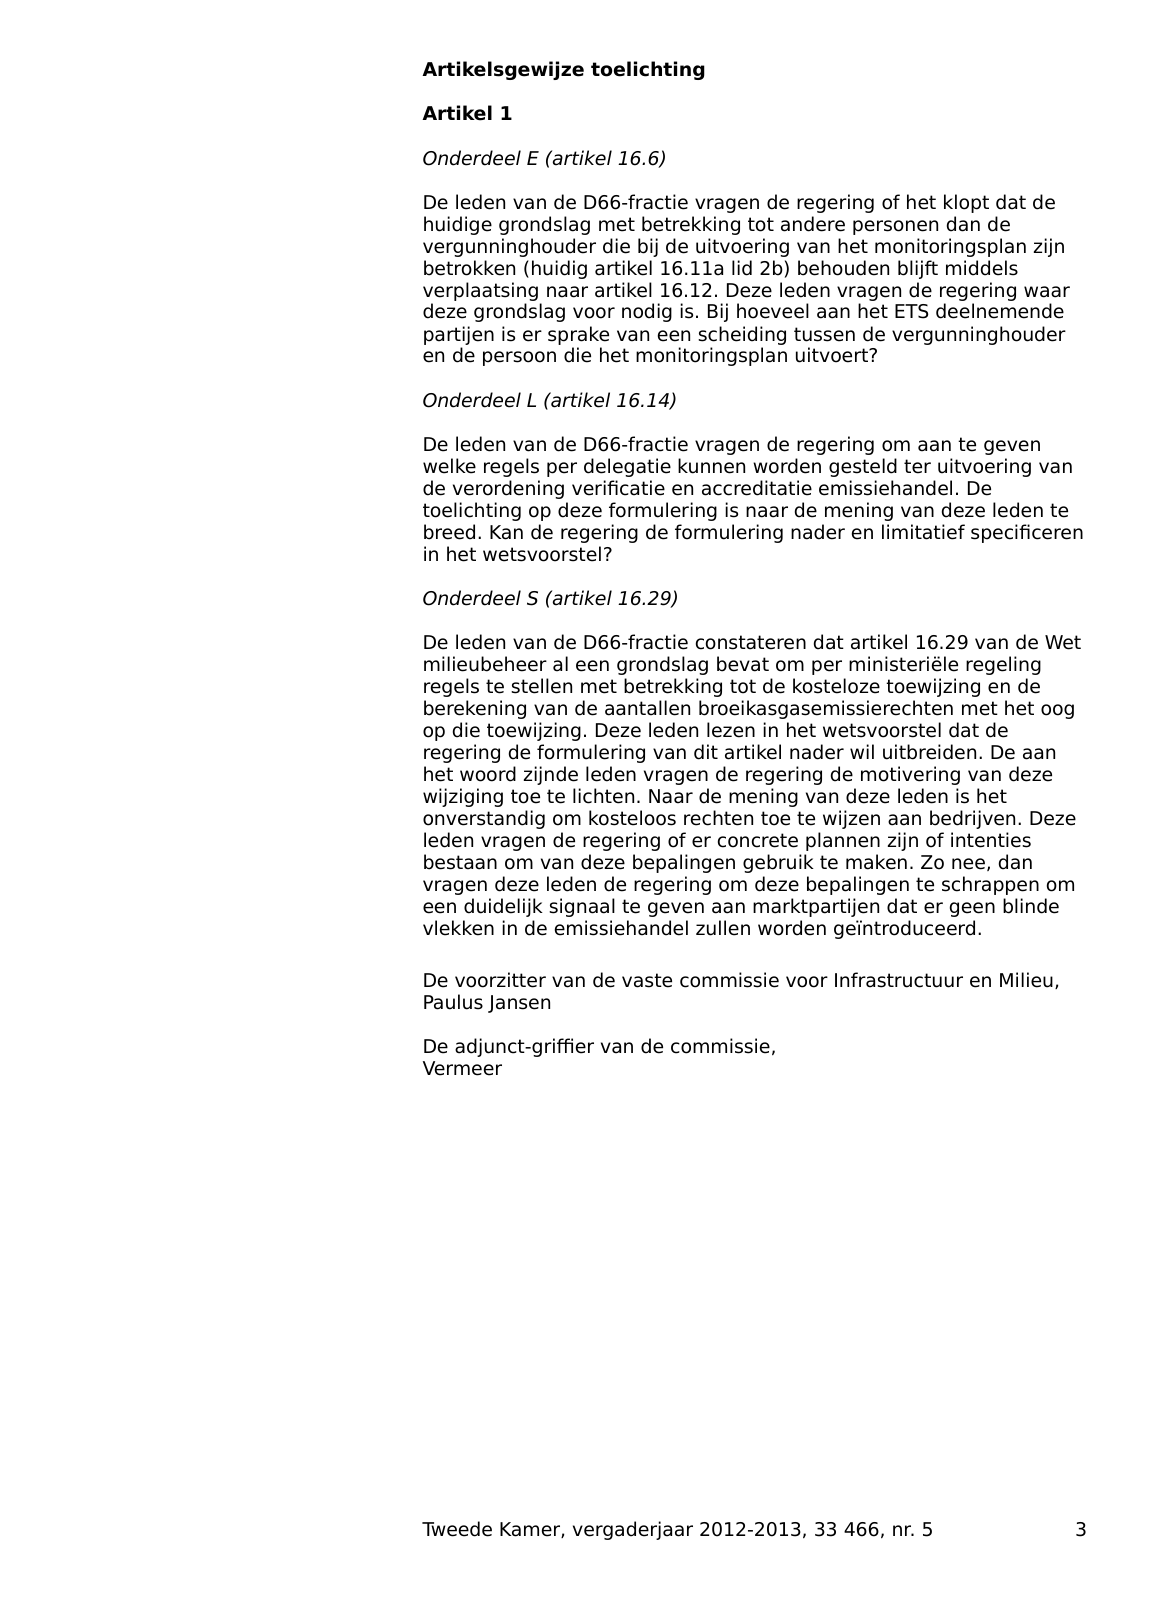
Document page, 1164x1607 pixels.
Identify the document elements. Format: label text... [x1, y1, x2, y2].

subtitle Artikel 1 [422, 103, 1087, 125]
text De leden van de D66-fractie vragen de regering om aan te geven welke regels per delegatie kunnen worden gesteld ter uitvoering van de verordening verificatie en accreditatie emissiehandel. De toelichting op deze formulering is naar de mening van deze leden te breed. Kan de regering de formulering nader en limitatief specificeren in het wetsvoorstel? [422, 434, 1087, 566]
subtitle Onderdeel S (artikel 16.29) [422, 588, 1087, 610]
text De leden van de D66-fractie constateren dat artikel 16.29 van de Wet milieubeheer al een grondslag bevat om per ministeriële regeling regels te stellen met betrekking tot de kosteloze toewijzing en de berekening van de aantallen broeikasgasemissierechten met het oog op die toewijzing. Deze leden lezen in het wetsvoorstel dat de regering de formulering van dit artikel nader wil uitbreiden. De aan het woord zijnde leden vragen de regering de motivering van deze wijziging toe te lichten. Naar de mening van deze leden is het onverstandig om kosteloos rechten toe te wijzen aan bedrijven. Deze leden vragen de regering of er concrete plannen zijn of intenties bestaan om van deze bepalingen gebruik te maken. Zo nee, dan vragen deze leden de regering om deze bepalingen te schrappen om een duidelijk signaal te geven aan marktpartijen dat er geen blinde vlekken in de emissiehandel zullen worden geïntroduceerd. [422, 632, 1087, 940]
subtitle Artikelsgewijze toelichting [422, 59, 1087, 81]
subtitle Onderdeel L (artikel 16.14) [422, 389, 1087, 412]
subtitle Onderdeel E (artikel 16.6) [422, 147, 1087, 169]
text De voorzitter van de vaste commissie voor Infrastructuur en Milieu, Paulus Jansen [422, 970, 1087, 1014]
text De leden van de D66-fractie vragen de regering of het klopt dat de huidige grondslag met betrekking tot andere personen dan de vergunninghouder die bij de uitvoering van het monitoringsplan zijn betrokken (huidig artikel 16.11a lid 2b) behouden blijft middels verplaatsing naar artikel 16.12. Deze leden vragen de regering waar deze grondslag voor nodig is. Bij hoeveel aan het ETS deelnemende partijen is er sprake van een scheiding tussen de vergunninghouder en de persoon die het monitoringsplan uitvoert? [422, 192, 1087, 367]
text De adjunct-griffier van de commissie, Vermeer [422, 1036, 1087, 1080]
